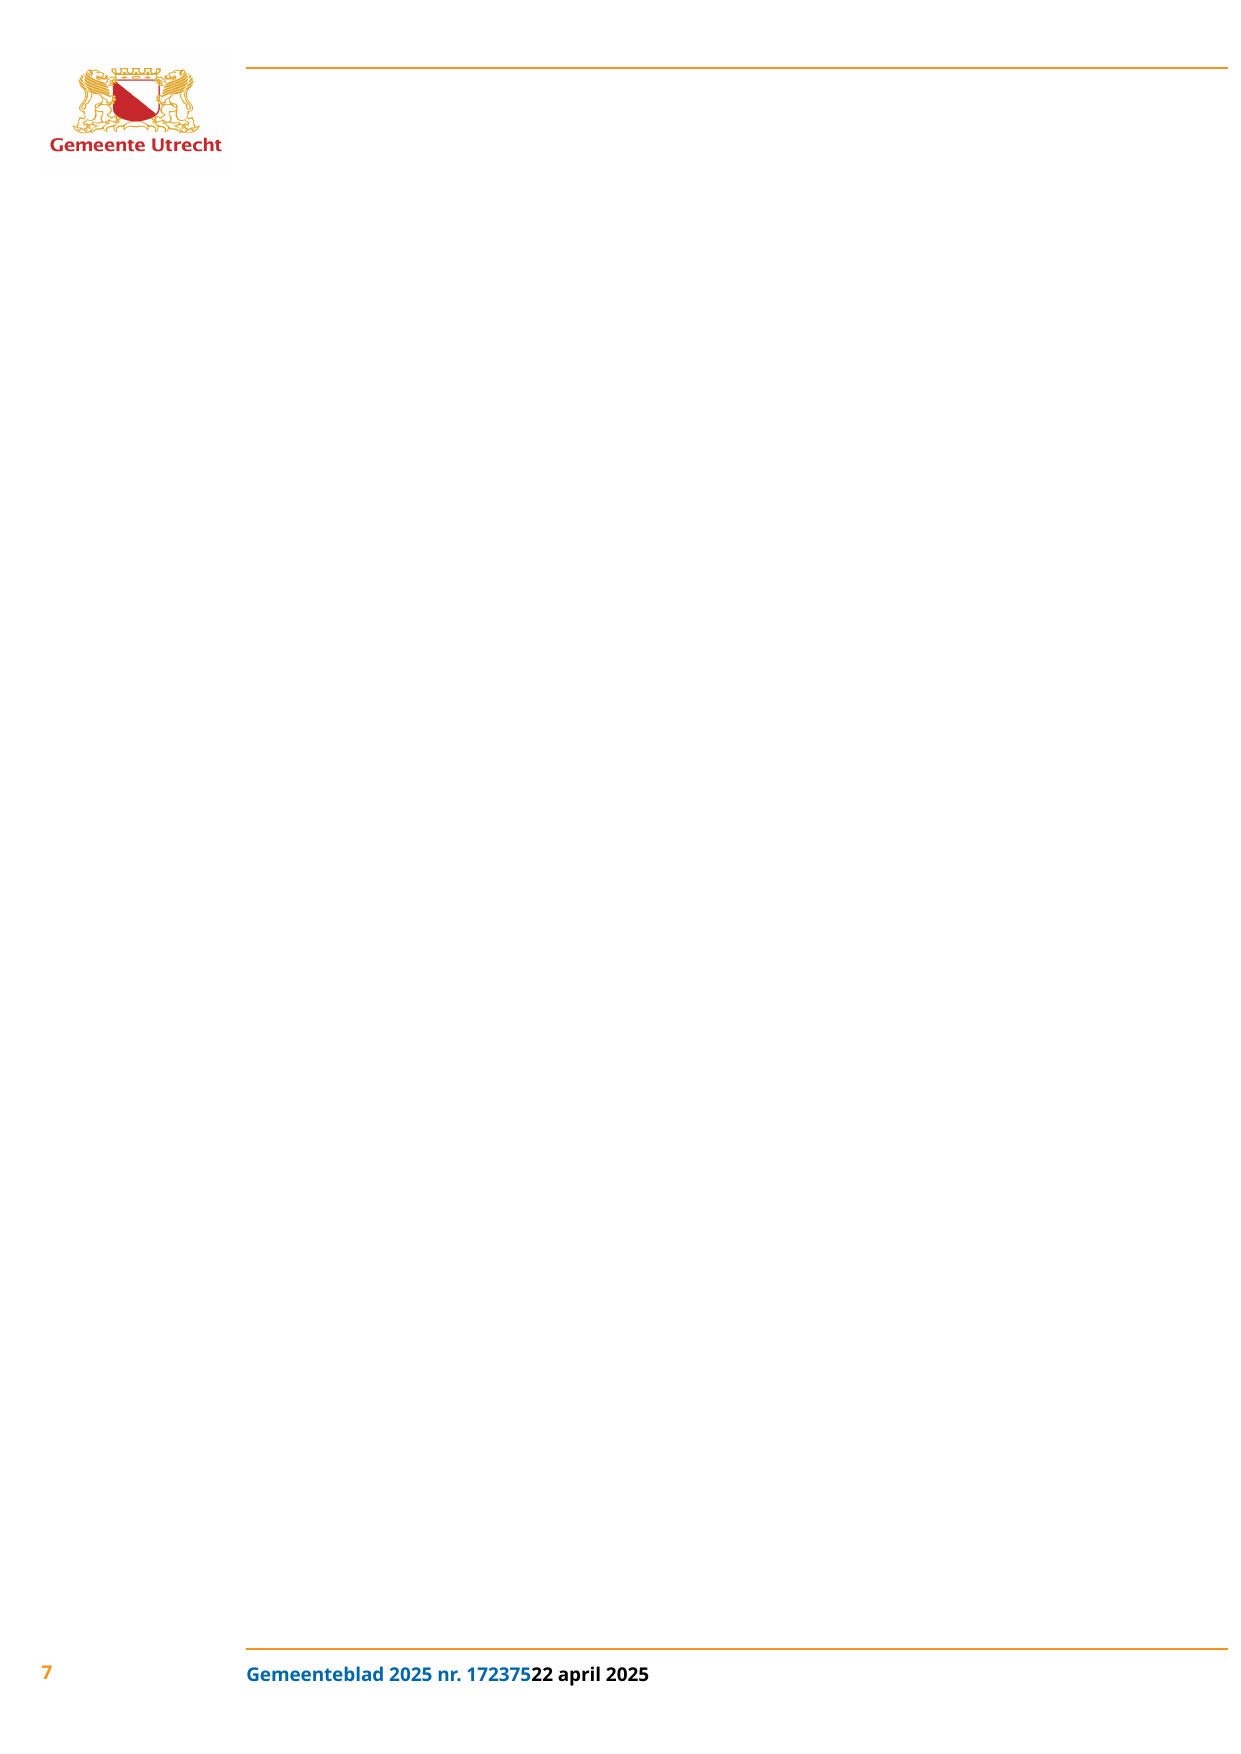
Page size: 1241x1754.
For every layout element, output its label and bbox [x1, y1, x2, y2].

picture [41, 47, 231, 172]
